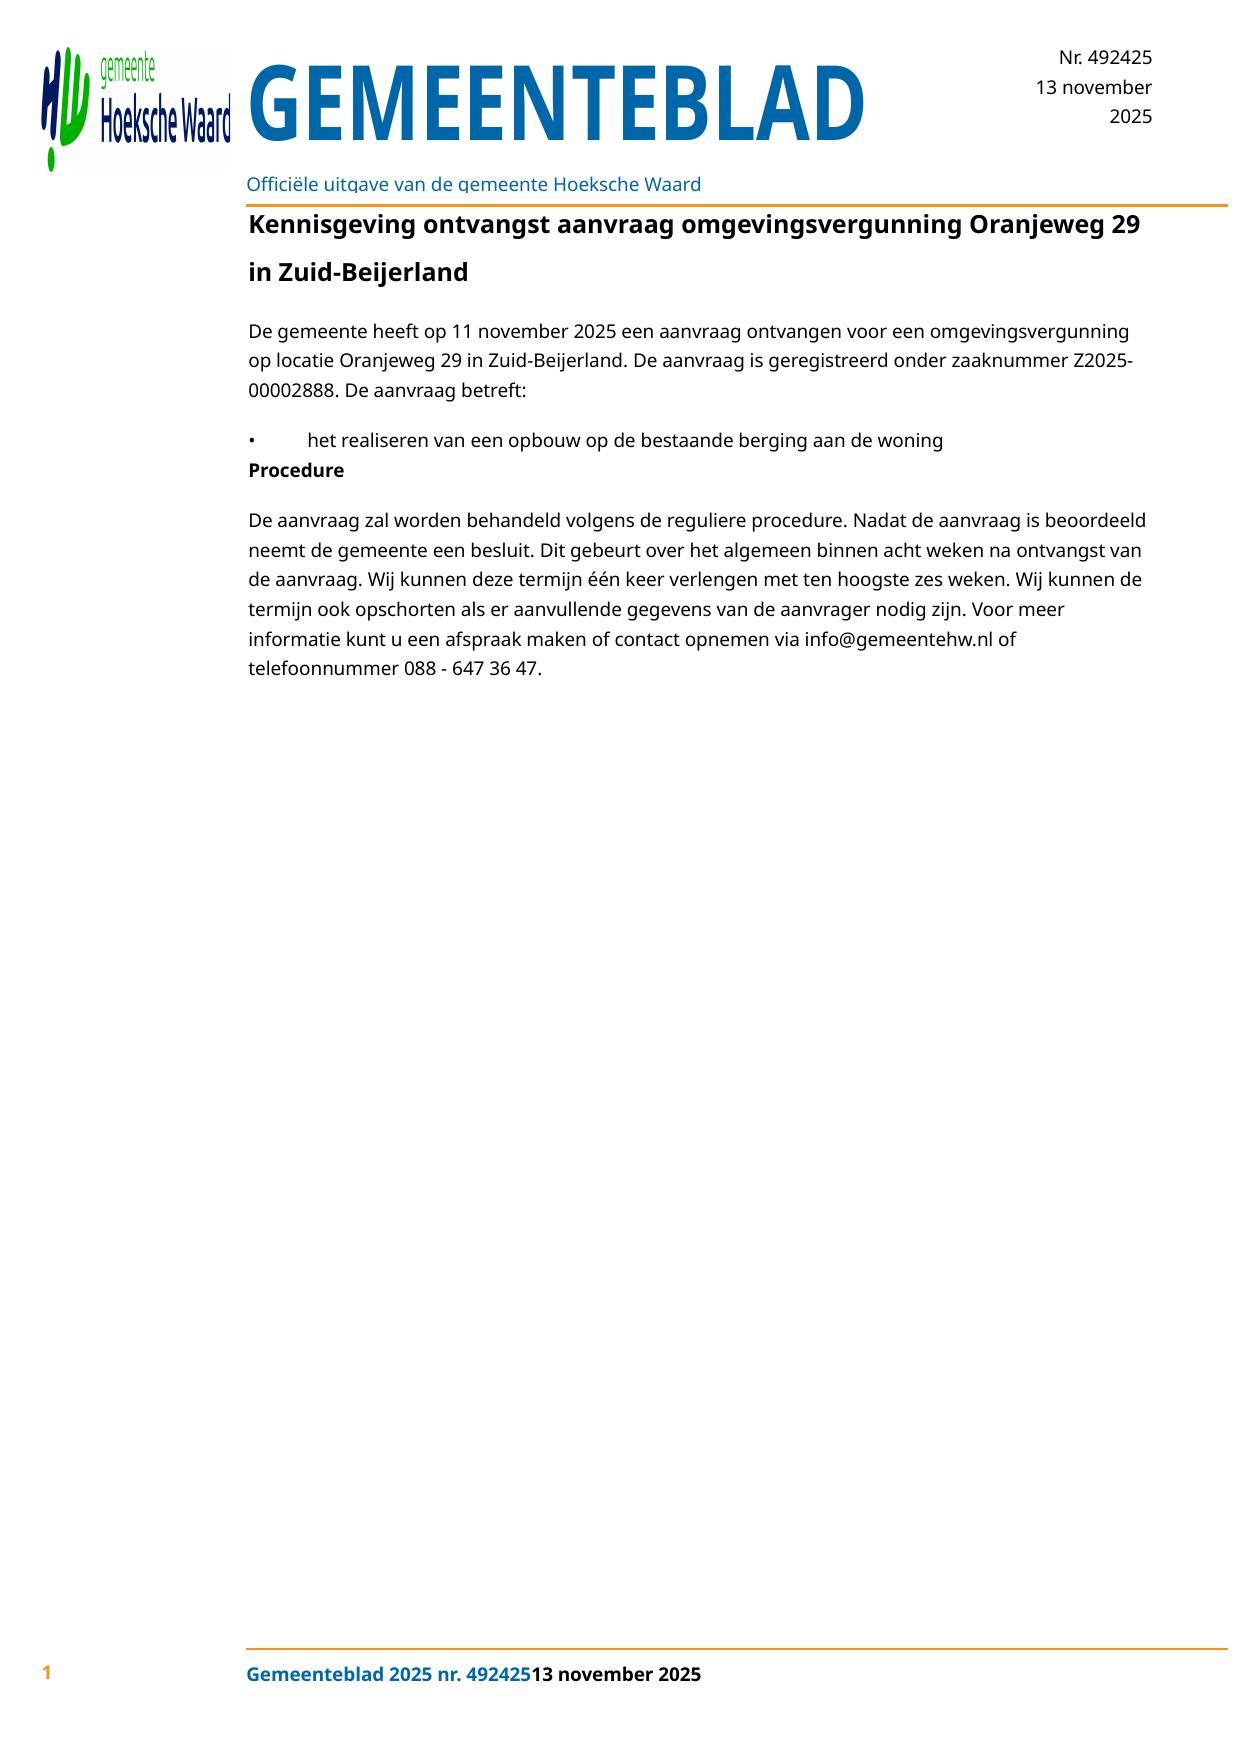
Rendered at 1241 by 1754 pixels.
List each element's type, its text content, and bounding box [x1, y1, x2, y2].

picture [41, 47, 231, 172]
list het realiseren van een opbouw op de bestaande berging aan de woning [248, 427, 1152, 453]
text Kennisgeving ontvangst aanvraag omgevingsvergunning Oranjeweg 29 in Zuid-Beijerland [248, 207, 1152, 288]
text De gemeente heeft op 11 november 2025 een aanvraag ontvangen voor een omgevingsvergunning op locatie Oranjeweg 29 in Zuid-Beijerland. De aanvraag is geregistreerd onder zaaknummer Z2025-00002888. De aanvraag betreft: [248, 318, 1152, 403]
text Procedure [248, 457, 1152, 483]
text De aanvraag zal worden behandeld volgens de reguliere procedure. Nadat de aanvraag is beoordeeld neemt de gemeente een besluit. Dit gebeurt over het algemeen binnen acht weken na ontvangst van de aanvraag. Wij kunnen deze termijn één keer verlengen met ten hoogste zes weken. Wij kunnen de termijn ook opschorten als er aanvullende gegevens van de aanvrager nodig zijn. Voor meer informatie kunt u een afspraak maken of contact opnemen via info@gemeentehw.nl of telefoonnummer 088 - 647 36 47. [248, 507, 1152, 681]
